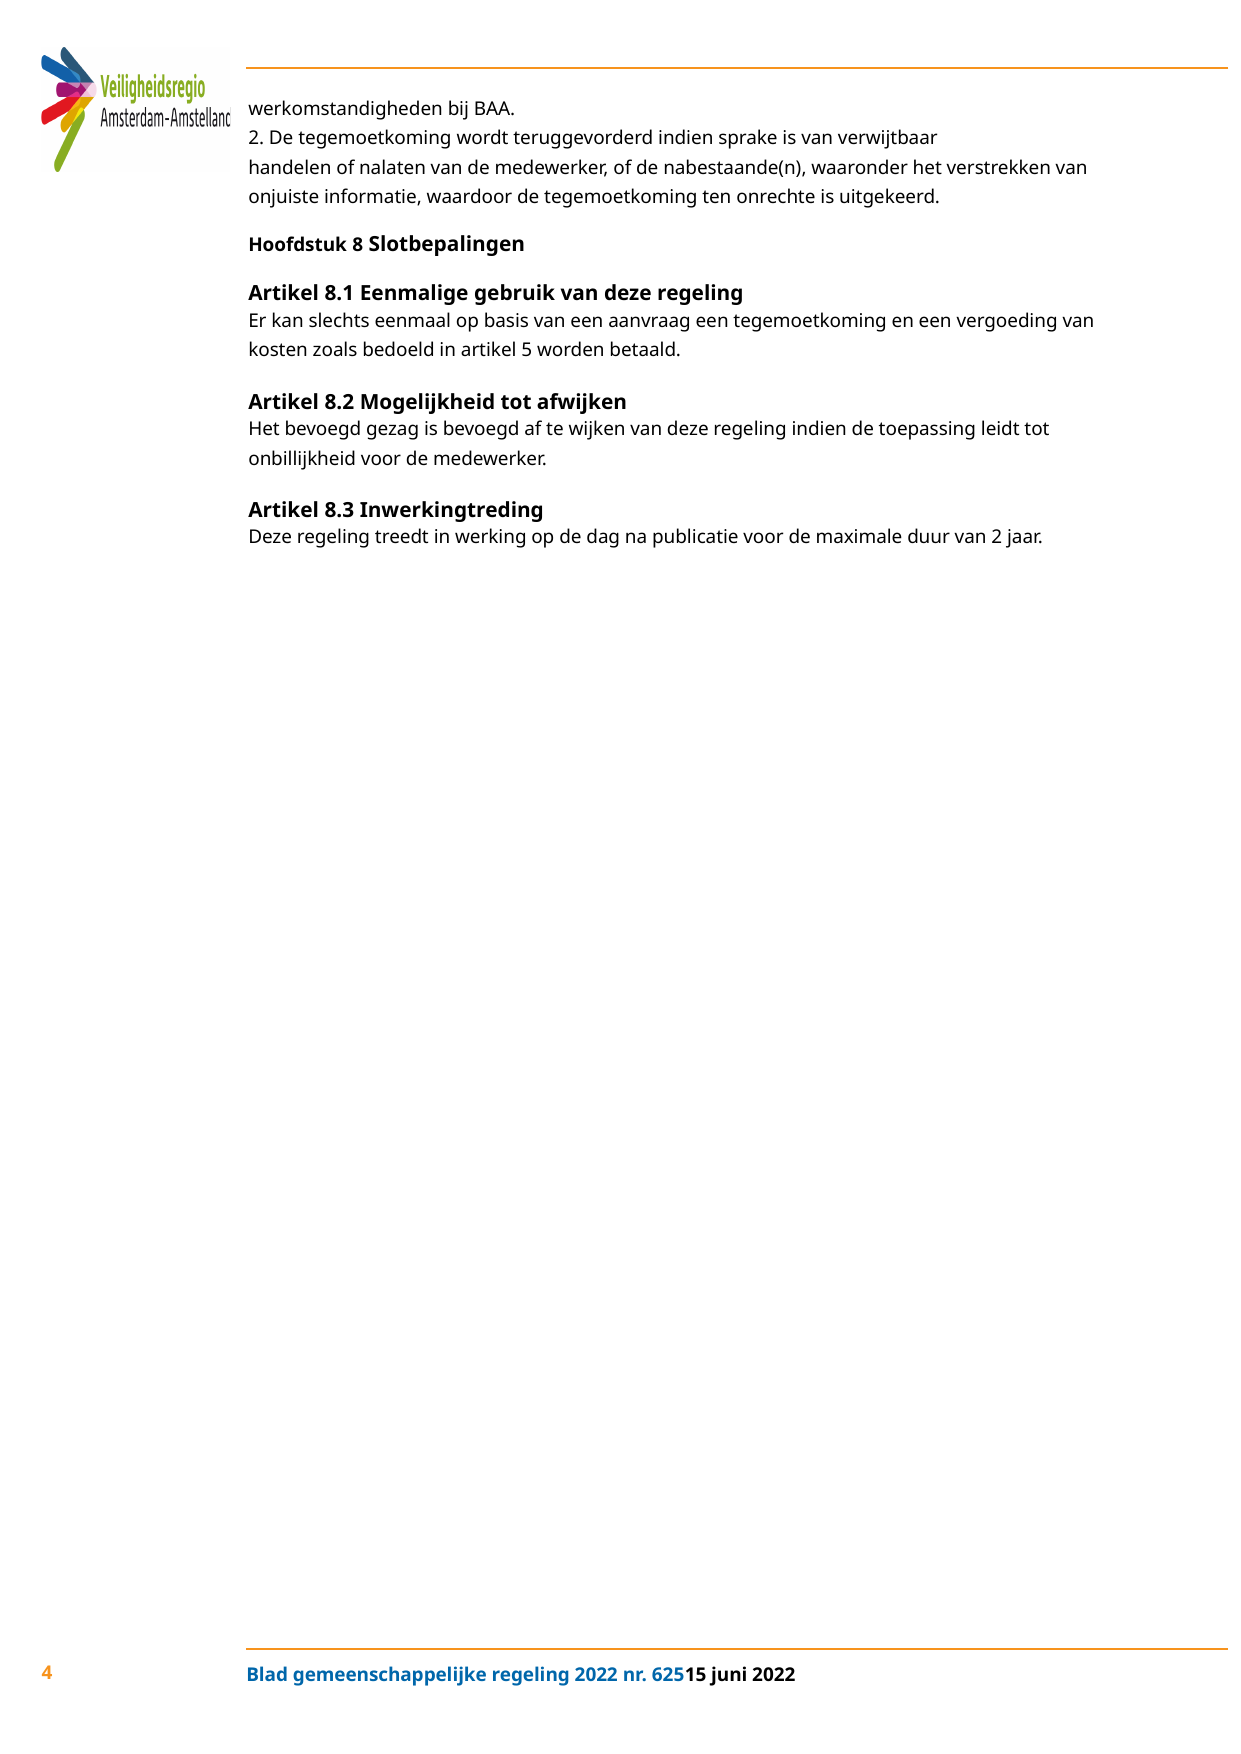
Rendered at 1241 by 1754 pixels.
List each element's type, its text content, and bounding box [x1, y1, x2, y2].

text Het bevoegd gezag is bevoegd af te wijken van deze regeling indien de toepassing leidt tot onbillijkheid voor de medewerker. [248, 415, 1152, 471]
text Hoofdstuk 8 Slotbepalingen [248, 229, 1152, 258]
text handelen of nalaten van de medewerker, of de nabestaande(n), waaronder het verstrekken van onjuiste informatie, waardoor de tegemoetkoming ten onrechte is uitgekeerd. [248, 154, 1152, 209]
text Deze regeling treedt in werking op de dag na publicatie voor de maximale duur van 2 jaar. [248, 524, 1152, 549]
picture [41, 47, 231, 172]
text Er kan slechts eenmaal op basis van een aanvraag een tegemoetkoming en een vergoeding van kosten zoals bedoeld in artikel 5 worden betaald. [248, 307, 1152, 362]
text Artikel 8.1 Eenmalige gebruik van deze regeling [248, 278, 1152, 307]
text werkomstandigheden bij BAA. [248, 95, 1152, 121]
text Artikel 8.3 Inwerkingtreding [248, 495, 1152, 524]
text Artikel 8.2 Mogelijkheid tot afwijken [248, 387, 1152, 415]
text 2. De tegemoetkoming wordt teruggevorderd indien sprake is van verwijtbaar [248, 124, 1152, 150]
